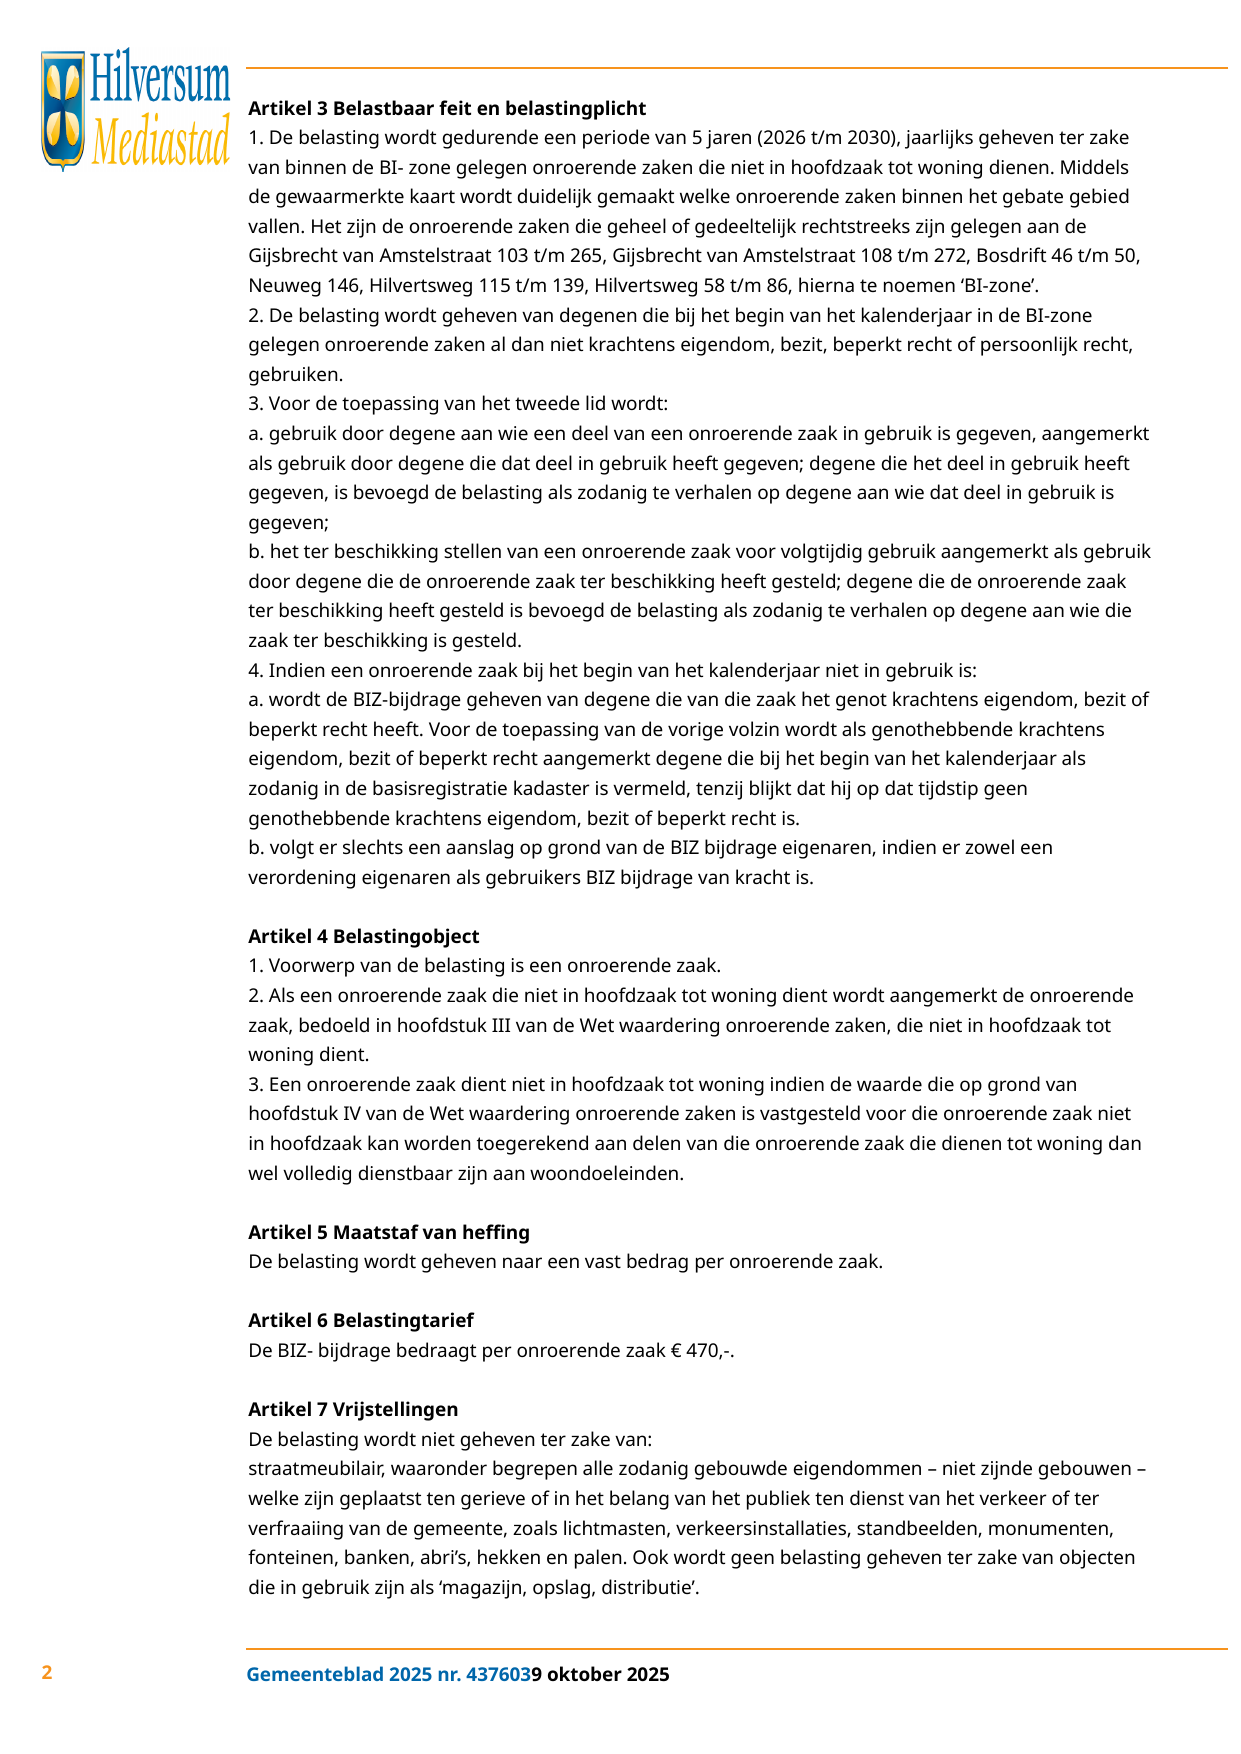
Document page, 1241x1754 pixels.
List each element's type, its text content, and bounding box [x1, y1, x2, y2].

text 2. Als een onroerende zaak die niet in hoofdzaak tot woning dient wordt aangemerkt de onroerende zaak, bedoeld in hoofdstuk III van de Wet waardering onroerende zaken, die niet in hoofdzaak tot woning dient. [248, 982, 1152, 1067]
text De BIZ- bijdrage bedraagt per onroerende zaak € 470,-. [248, 1337, 1152, 1363]
text De belasting wordt niet geheven ter zake van: [248, 1426, 1152, 1452]
text Artikel 5 Maatstaf van heffing [248, 1219, 1152, 1245]
text De belasting wordt geheven naar een vast bedrag per onroerende zaak. [248, 1248, 1152, 1274]
text Artikel 3 Belastbaar feit en belastingplicht [248, 95, 1152, 121]
text Artikel 4 Belastingobject [248, 923, 1152, 949]
picture [41, 47, 231, 172]
text 1. De belasting wordt gedurende een periode van 5 jaren (2026 t/m 2030), jaarlijks geheven ter zake van binnen de BI- zone gelegen onroerende zaken die niet in hoofdzaak tot woning dienen. Middels de gewaarmerkte kaart wordt duidelijk gemaakt welke onroerende zaken binnen het gebate gebied vallen. Het zijn de onroerende zaken die geheel of gedeeltelijk rechtstreeks zijn gelegen aan de Gijsbrecht van Amstelstraat 103 t/m 265, Gijsbrecht van Amstelstraat 108 t/m 272, Bosdrift 46 t/m 50, Neuweg 146, Hilvertsweg 115 t/m 139, Hilvertsweg 58 t/m 86, hierna te noemen ‘BI-zone’. [248, 124, 1152, 298]
text 2. De belasting wordt geheven van degenen die bij het begin van het kalenderjaar in de BI-zone gelegen onroerende zaken al dan niet krachtens eigendom, bezit, beperkt recht of persoonlijk recht, gebruiken. [248, 302, 1152, 387]
text a. wordt de BIZ-bijdrage geheven van degene die van die zaak het genot krachtens eigendom, bezit of beperkt recht heeft. Voor de toepassing van de vorige volzin wordt als genothebbende krachtens eigendom, bezit of beperkt recht aangemerkt degene die bij het begin van het kalenderjaar als zodanig in de basisregistratie kadaster is vermeld, tenzij blijkt dat hij op dat tijdstip geen genothebbende krachtens eigendom, bezit of beperkt recht is. [248, 686, 1152, 831]
text 4. Indien een onroerende zaak bij het begin van het kalenderjaar niet in gebruik is: [248, 657, 1152, 683]
text a. gebruik door degene aan wie een deel van een onroerende zaak in gebruik is gegeven, aangemerkt als gebruik door degene die dat deel in gebruik heeft gegeven; degene die het deel in gebruik heeft gegeven, is bevoegd de belasting als zodanig te verhalen op degene aan wie dat deel in gebruik is gegeven; [248, 420, 1152, 535]
text 3. Voor de toepassing van het tweede lid wordt: [248, 391, 1152, 416]
text 3. Een onroerende zaak dient niet in hoofdzaak tot woning indien de waarde die op grond van hoofdstuk IV van de Wet waardering onroerende zaken is vastgesteld voor die onroerende zaak niet in hoofdzaak kan worden toegerekend aan delen van die onroerende zaak die dienen tot woning dan wel volledig dienstbaar zijn aan woondoeleinden. [248, 1071, 1152, 1186]
text straatmeubilair, waaronder begrepen alle zodanig gebouwde eigendommen – niet zijnde gebouwen – welke zijn geplaatst ten gerieve of in het belang van het publiek ten dienst van het verkeer of ter verfraaiing van de gemeente, zoals lichtmasten, verkeersinstallaties, standbeelden, monumenten, fonteinen, banken, abri’s, hekken en palen. Ook wordt geen belasting geheven ter zake van objecten die in gebruik zijn als ‘magazijn, opslag, distributie’. [248, 1456, 1152, 1600]
text b. volgt er slechts een aanslag op grond van de BIZ bijdrage eigenaren, indien er zowel een verordening eigenaren als gebruikers BIZ bijdrage van kracht is. [248, 834, 1152, 890]
text b. het ter beschikking stellen van een onroerende zaak voor volgtijdig gebruik aangemerkt als gebruik door degene die de onroerende zaak ter beschikking heeft gesteld; degene die de onroerende zaak ter beschikking heeft gesteld is bevoegd de belasting als zodanig te verhalen op degene aan wie die zaak ter beschikking is gesteld. [248, 538, 1152, 653]
text Artikel 7 Vrijstellingen [248, 1396, 1152, 1422]
text Artikel 6 Belastingtarief [248, 1308, 1152, 1333]
text 1. Voorwerp van de belasting is een onroerende zaak. [248, 953, 1152, 978]
